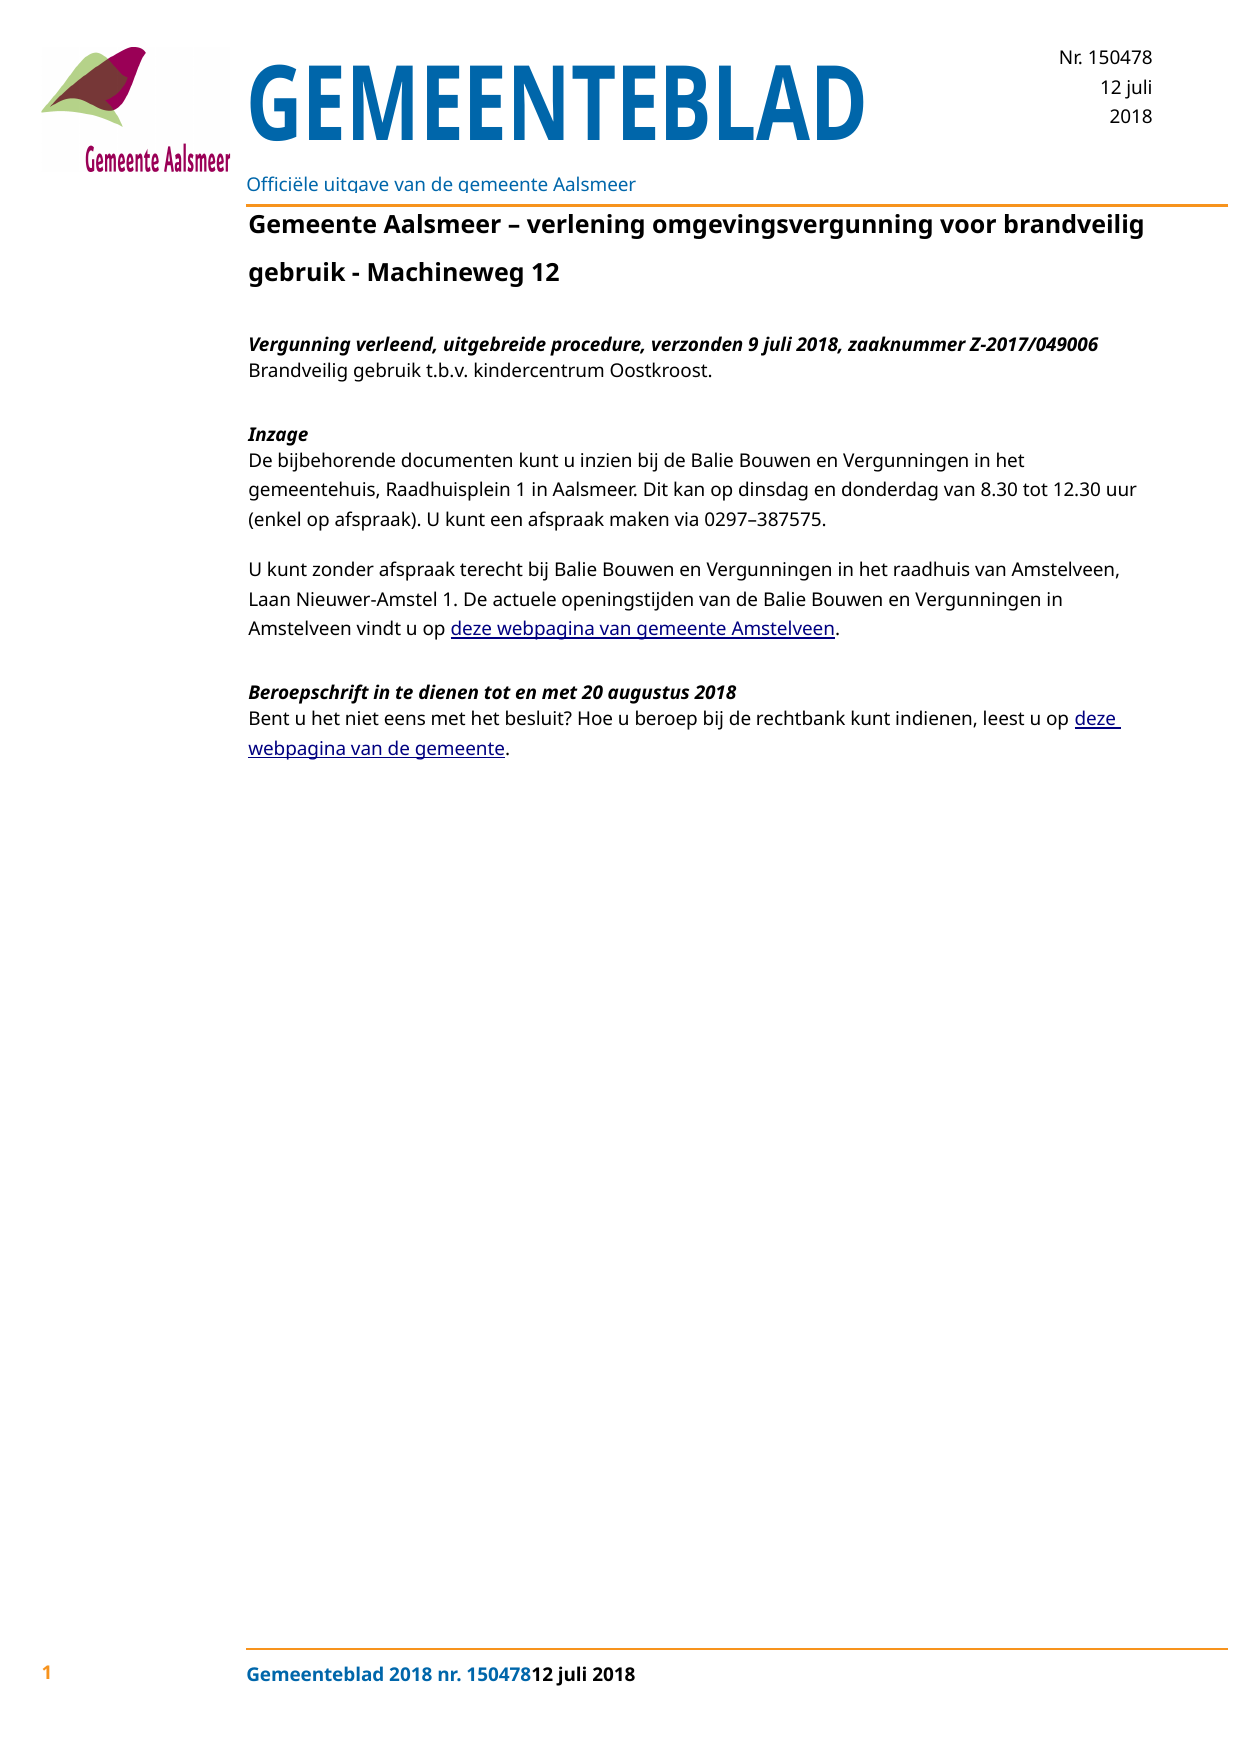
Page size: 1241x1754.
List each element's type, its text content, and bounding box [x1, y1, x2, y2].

text Gemeente Aalsmeer – verlening omgevingsvergunning voor brandveilig gebruik - Machineweg 12 [248, 207, 1152, 288]
text Inzage [248, 421, 1152, 447]
text Brandveilig gebruik t.b.v. kindercentrum Oostkroost. [248, 357, 1152, 383]
text U kunt zonder afspraak terecht bij Balie Bouwen en Vergunningen in het raadhuis van Amstelveen, Laan Nieuwer-Amstel 1. De actuele openingstijden van de Balie Bouwen en Vergunningen in Amstelveen vindt u op deze webpagina van gemeente Amstelveen. [248, 556, 1152, 641]
text Beroepschrift in te dienen tot en met 20 augustus 2018 [248, 679, 1152, 705]
text De bijbehorende documenten kunt u inzien bij de Balie Bouwen en Vergunningen in het gemeentehuis, Raadhuisplein 1 in Aalsmeer. Dit kan op dinsdag en donderdag van 8.30 tot 12.30 uur (enkel op afspraak). U kunt een afspraak maken via 0297–387575. [248, 447, 1152, 532]
text Vergunning verleend, uitgebreide procedure, verzonden 9 juli 2018, zaaknummer Z-2017/049006 [248, 331, 1152, 357]
picture [41, 47, 231, 172]
text Bent u het niet eens met het besluit? Hoe u beroep bij de rechtbank kunt indienen, leest u op deze webpagina van de gemeente. [248, 705, 1152, 761]
